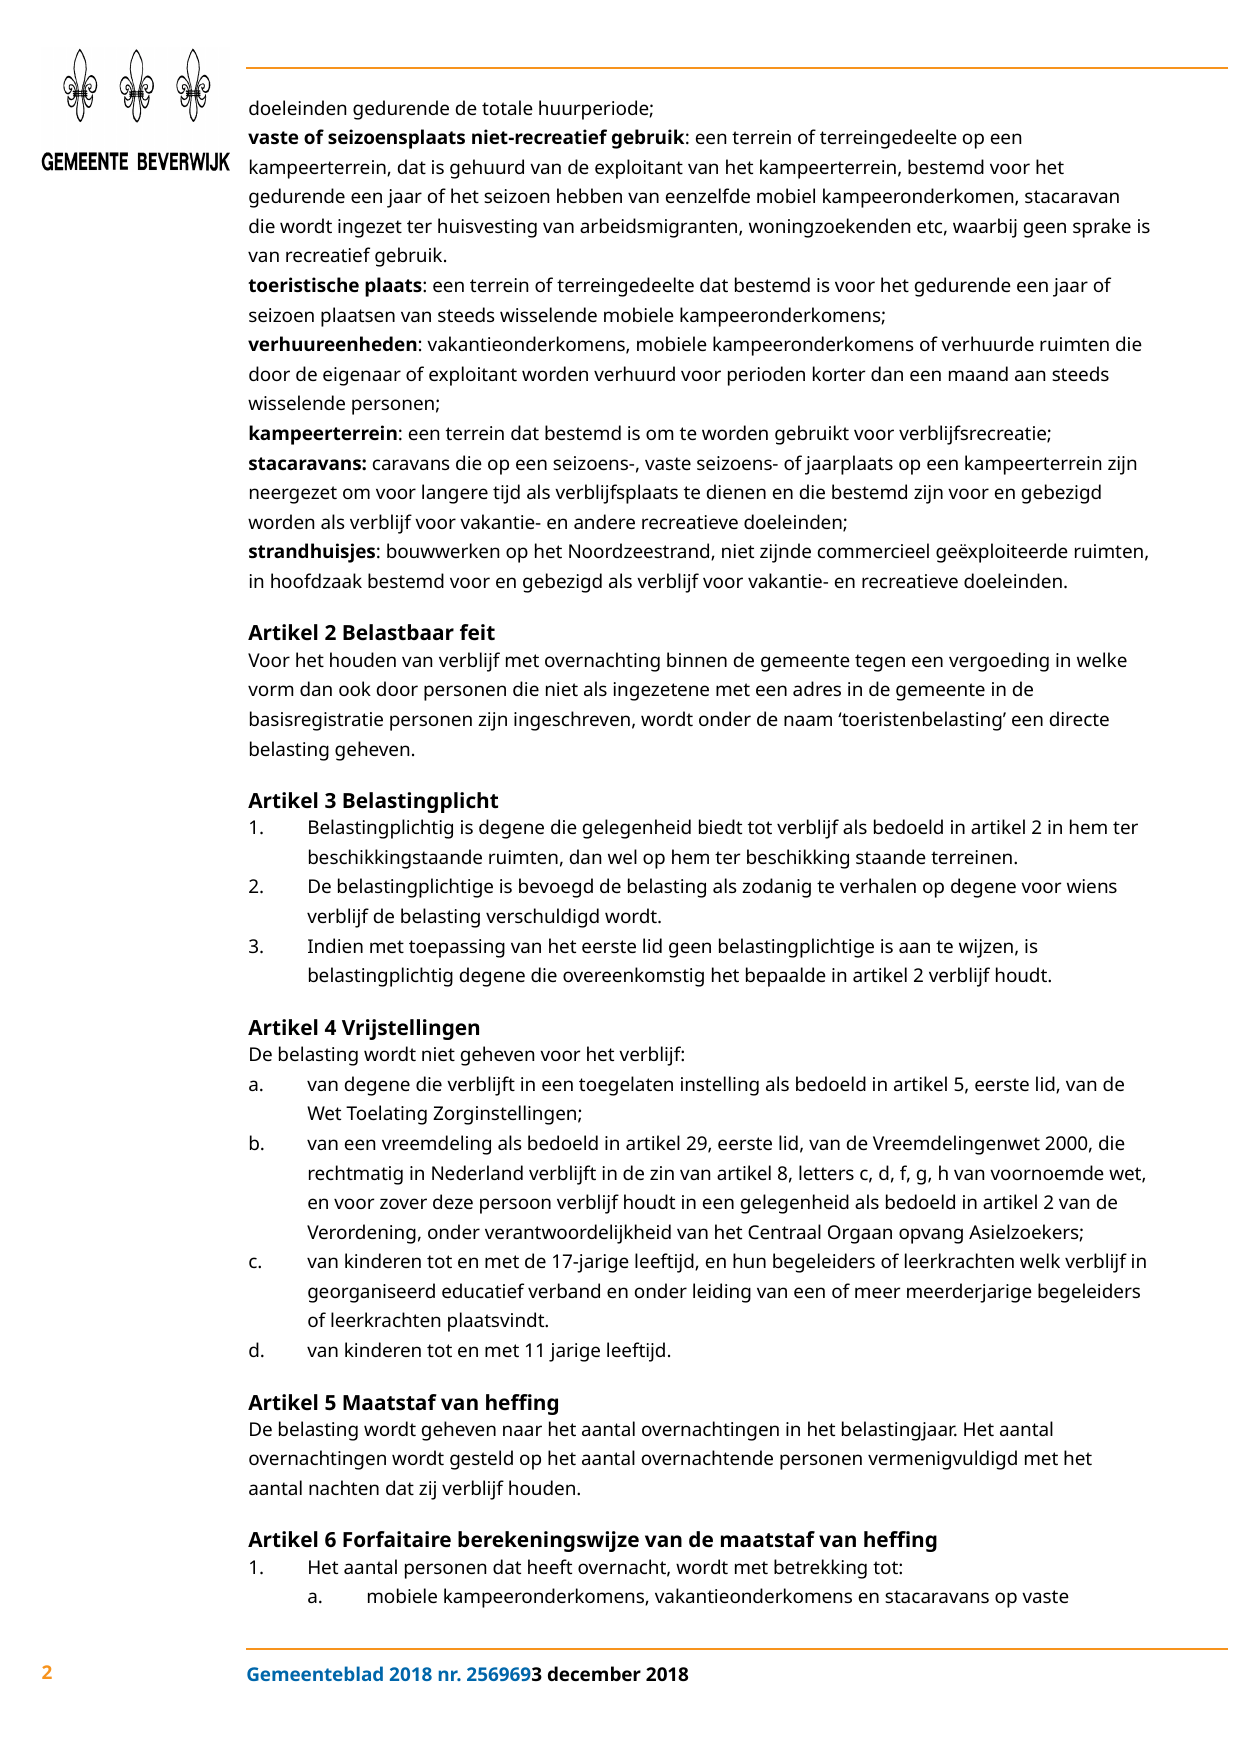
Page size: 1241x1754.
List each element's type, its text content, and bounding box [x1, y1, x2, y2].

list Belastingplichtig is degene die gelegenheid biedt tot verblijf als bedoeld in artikel 2 in hem ter beschikkingstaande ruimten, dan wel op hem ter beschikking staande terreinen. [248, 814, 1152, 870]
text vaste of seizoensplaats niet-recreatief gebruik: een terrein of terreingedeelte op een kampeerterrein, dat is gehuurd van de exploitant van het kampeerterrein, bestemd voor het gedurende een jaar of het seizoen hebben van eenzelfde mobiel kampeeronderkomen, stacaravan die wordt ingezet ter huisvesting van arbeidsmigranten, woningzoekenden etc, waarbij geen sprake is van recreatief gebruik. [248, 124, 1152, 268]
text De belasting wordt geheven naar het aantal overnachtingen in het belastingjaar. Het aantal overnachtingen wordt gesteld op het aantal overnachtende personen vermenigvuldigd met het aantal nachten dat zij verblijf houden. [248, 1416, 1152, 1501]
list Indien met toepassing van het eerste lid geen belastingplichtige is aan te wijzen, is belastingplichtig degene die overeenkomstig het bepaalde in artikel 2 verblijf houdt. [248, 933, 1152, 988]
text Artikel 5 Maatstaf van heffing [248, 1388, 1152, 1416]
text stacaravans: caravans die op een seizoens-, vaste seizoens- of jaarplaats op een kampeerterrein zijn neergezet om voor langere tijd als verblijfsplaats te dienen en die bestemd zijn voor en gebezigd worden als verblijf voor vakantie- en andere recreatieve doeleinden; [248, 450, 1152, 535]
text Artikel 6 Forfaitaire berekeningswijze van de maatstaf van heffing [248, 1526, 1152, 1554]
text verhuureenheden: vakantieonderkomens, mobiele kampeeronderkomens of verhuurde ruimten die door de eigenaar of exploitant worden verhuurd voor perioden korter dan een maand aan steeds wisselende personen; [248, 331, 1152, 416]
text Artikel 3 Belastingplicht [248, 786, 1152, 814]
text Voor het houden van verblijf met overnachting binnen de gemeente tegen een vergoeding in welke vorm dan ook door personen die niet als ingezetene met een adres in de gemeente in de basisregistratie personen zijn ingeschreven, wordt onder de naam ‘toeristenbelasting’ een directe belasting geheven. [248, 647, 1152, 761]
list van een vreemdeling als bedoeld in artikel 29, eerste lid, van de Vreemdelingenwet 2000, die rechtmatig in Nederland verblijft in de zin van artikel 8, letters c, d, f, g, h van voornoemde wet, en voor zover deze persoon verblijf houdt in een gelegenheid als bedoeld in artikel 2 van de Verordening, onder verantwoordelijkheid van het Centraal Orgaan opvang Asielzoekers; [248, 1130, 1152, 1244]
picture [41, 47, 231, 172]
list De belastingplichtige is bevoegd de belasting als zodanig te verhalen op degene voor wiens verblijf de belasting verschuldigd wordt. [248, 874, 1152, 929]
text Artikel 4 Vrijstellingen [248, 1013, 1152, 1041]
text toeristische plaats: een terrein of terreingedeelte dat bestemd is voor het gedurende een jaar of seizoen plaatsen van steeds wisselende mobiele kampeeronderkomens; [248, 272, 1152, 328]
text doeleinden gedurende de totale huurperiode; [248, 95, 1152, 121]
text kampeerterrein: een terrein dat bestemd is om te worden gebruikt voor verblijfsrecreatie; [248, 420, 1152, 446]
list mobiele kampeeronderkomens, vakantieonderkomens en stacaravans op vaste [307, 1584, 1152, 1609]
list van degene die verblijft in een toegelaten instelling als bedoeld in artikel 5, eerste lid, van de Wet Toelating Zorginstellingen; [248, 1071, 1152, 1126]
text Artikel 2 Belastbaar feit [248, 618, 1152, 647]
text strandhuisjes: bouwwerken op het Noordzeestrand, niet zijnde commercieel geëxploiteerde ruimten, in hoofdzaak bestemd voor en gebezigd als verblijf voor vakantie- en recreatieve doeleinden. [248, 538, 1152, 594]
list van kinderen tot en met 11 jarige leeftijd. [248, 1337, 1152, 1363]
list van kinderen tot en met de 17-jarige leeftijd, en hun begeleiders of leerkrachten welk verblijf in georganiseerd educatief verband en onder leiding van een of meer meerderjarige begeleiders of leerkrachten plaatsvindt. [248, 1248, 1152, 1333]
list Het aantal personen dat heeft overnacht, wordt met betrekking tot: [248, 1554, 1152, 1580]
text De belasting wordt niet geheven voor het verblijf: [248, 1041, 1152, 1067]
